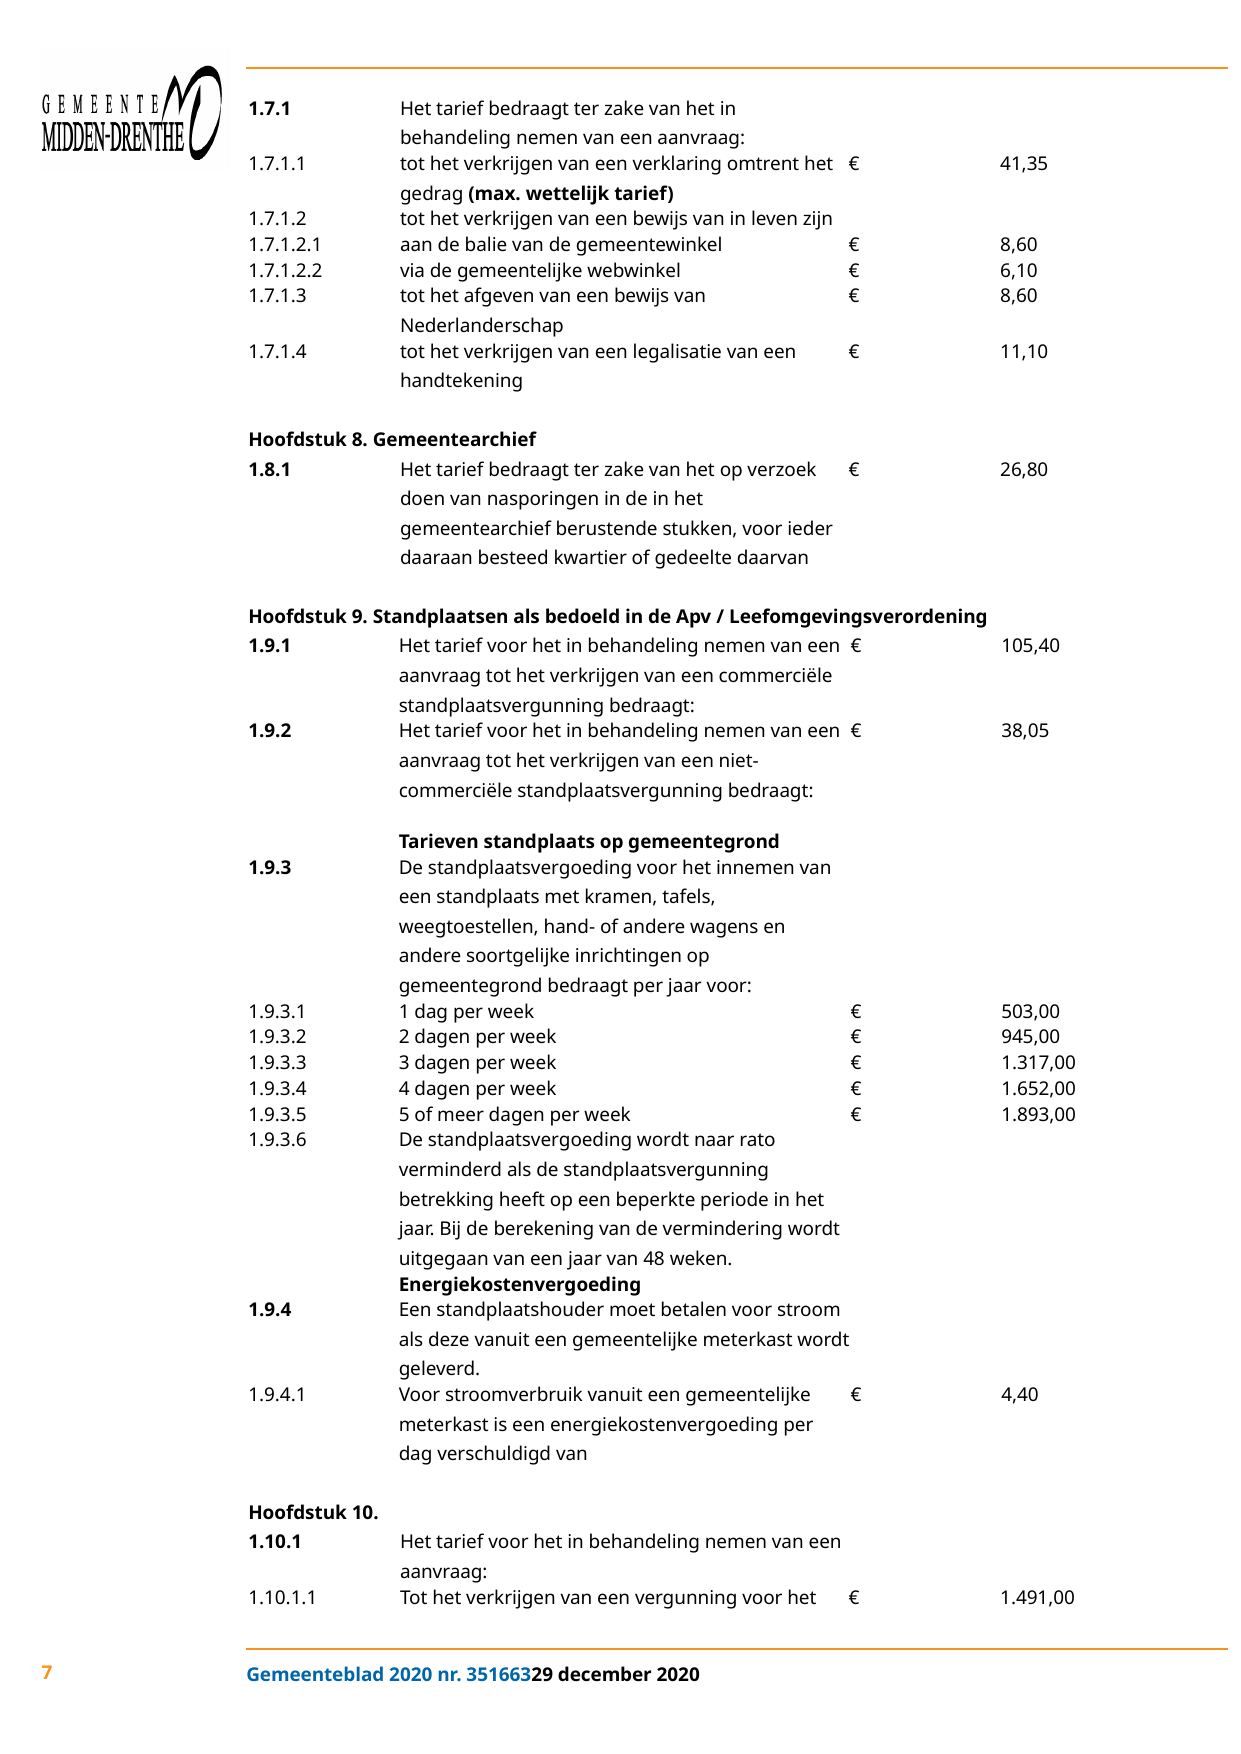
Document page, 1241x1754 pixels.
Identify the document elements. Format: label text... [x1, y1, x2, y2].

table_cell 1.9.2 [248, 718, 398, 802]
table_cell € [848, 231, 1000, 257]
table_cell De standplaatsvergoeding voor het innemen van een standplaats met kramen, tafels, weegtoestellen, hand- of andere wagens en andere soortgelijke inrichtingen op gemeentegrond bedraagt per jaar voor: [399, 854, 850, 998]
table_cell tot het verkrijgen van een legalisatie van een handtekening [400, 338, 848, 393]
table_header 105,40 [1001, 633, 1152, 718]
table_cell [1001, 1127, 1152, 1271]
table_cell 1.9.4 [248, 1296, 398, 1381]
table_cell Voor stroomverbruik vanuit een gemeentelijke meterkast is een energiekostenvergoeding per dag verschuldigd van [399, 1381, 850, 1466]
table_cell 1.9.3.3 [248, 1050, 398, 1075]
table_cell € [848, 283, 1000, 338]
table_cell 1 dag per week [399, 998, 850, 1024]
table_cell 4 dagen per week [399, 1075, 850, 1101]
table_header [848, 95, 1000, 150]
table_cell 11,10 [1000, 338, 1152, 393]
table_cell € [848, 1584, 1000, 1610]
table_cell € [848, 150, 1000, 205]
table_header 1.9.1 [248, 633, 398, 718]
table_cell 1.7.1.2.1 [248, 231, 400, 257]
table_header Het tarief voor het in behandeling nemen van een aanvraag: [400, 1529, 848, 1584]
table_cell 503,00 [1001, 998, 1152, 1024]
table_cell 3 dagen per week [399, 1050, 850, 1075]
table_cell 6,10 [1000, 257, 1152, 283]
table_cell 1.9.4.1 [248, 1381, 398, 1466]
table_cell € [848, 257, 1000, 283]
table_cell [248, 803, 398, 828]
table_cell 1.9.3 [248, 854, 398, 998]
table_cell [850, 1296, 1001, 1381]
table_cell 1.491,00 [1000, 1584, 1152, 1610]
table_cell € [850, 1024, 1001, 1049]
table_cell 1.9.3.1 [248, 998, 398, 1024]
table_cell [1001, 1271, 1152, 1296]
table_cell tot het afgeven van een bewijs van Nederlanderschap [400, 283, 848, 338]
table_cell [1001, 803, 1152, 828]
table_cell [850, 803, 1001, 828]
table_cell 1.10.1.1 [248, 1584, 400, 1610]
table_cell 2 dagen per week [399, 1024, 850, 1049]
table_cell [248, 828, 398, 854]
table_cell 1.652,00 [1001, 1075, 1152, 1101]
table_cell € [848, 338, 1000, 393]
table_header Het tarief bedraagt ter zake van het op verzoek doen van nasporingen in de in het gemeentearchief berustende stukken, voor ieder daaraan besteed kwartier of gedeelte daarvan [400, 456, 848, 570]
table_header [848, 1529, 1000, 1584]
table_cell Het tarief voor het in behandeling nemen van een aanvraag tot het verkrijgen van een niet-commerciële standplaatsvergunning bedraagt: [399, 718, 850, 802]
table_header € [850, 633, 1001, 718]
table_cell Tarieven standplaats op gemeentegrond [399, 828, 850, 854]
table_cell [848, 205, 1000, 231]
table_cell [399, 803, 850, 828]
table_cell 4,40 [1001, 1381, 1152, 1466]
table_cell [1000, 205, 1152, 231]
table_cell 8,60 [1000, 283, 1152, 338]
text Hoofdstuk 9. Standplaatsen als bedoeld in de Apv / Leefomgevingsverordening [248, 603, 1152, 629]
table_header € [848, 456, 1000, 570]
table_cell 1.7.1.3 [248, 283, 400, 338]
table_cell [1001, 1296, 1152, 1381]
table_header 1.7.1 [248, 95, 400, 150]
text Hoofdstuk 10. [248, 1499, 1152, 1525]
table_cell De standplaatsvergoeding wordt naar rato verminderd als de standplaatsvergunning betrekking heeft op een beperkte periode in het jaar. Bij de berekening van de vermindering wordt uitgegaan van een jaar van 48 weken. [399, 1127, 850, 1271]
table_cell [850, 1127, 1001, 1271]
table_cell 1.7.1.2 [248, 205, 400, 231]
table_cell [850, 1271, 1001, 1296]
table_header Het tarief bedraagt ter zake van het in behandeling nemen van een aanvraag: [400, 95, 848, 150]
table_cell 945,00 [1001, 1024, 1152, 1049]
picture [41, 47, 231, 172]
table_cell 1.317,00 [1001, 1050, 1152, 1075]
table_cell 1.9.3.4 [248, 1075, 398, 1101]
table_cell 41,35 [1000, 150, 1152, 205]
table_cell aan de balie van de gemeentewinkel [400, 231, 848, 257]
table_cell Tot het verkrijgen van een vergunning voor het [400, 1584, 848, 1610]
table_cell 38,05 [1001, 718, 1152, 802]
table_cell € [850, 1075, 1001, 1101]
table_header Het tarief voor het in behandeling nemen van een aanvraag tot het verkrijgen van een commerciële standplaatsvergunning bedraagt: [399, 633, 850, 718]
text Hoofdstuk 8. Gemeentearchief [248, 426, 1152, 452]
table_header [1000, 95, 1152, 150]
table_cell [1001, 828, 1152, 854]
table_cell [850, 854, 1001, 998]
table_header 26,80 [1000, 456, 1152, 570]
table_cell € [850, 998, 1001, 1024]
table_cell 1.7.1.2.2 [248, 257, 400, 283]
table_cell [850, 828, 1001, 854]
table_cell 1.7.1.4 [248, 338, 400, 393]
table_cell Energiekostenvergoeding [399, 1271, 850, 1296]
table_cell [1001, 854, 1152, 998]
table_cell 8,60 [1000, 231, 1152, 257]
table_cell € [850, 1381, 1001, 1466]
table_cell 1.893,00 [1001, 1101, 1152, 1127]
table_header [1000, 1529, 1152, 1584]
table_cell tot het verkrijgen van een verklaring omtrent het gedrag (max. wettelijk tarief) [400, 150, 848, 205]
table_cell [248, 1271, 398, 1296]
table_cell € [850, 1101, 1001, 1127]
table_cell 1.7.1.1 [248, 150, 400, 205]
table_cell 1.9.3.6 [248, 1127, 398, 1271]
table_cell 1.9.3.2 [248, 1024, 398, 1049]
table_cell tot het verkrijgen van een bewijs van in leven zijn [400, 205, 848, 231]
table_header 1.8.1 [248, 456, 400, 570]
table_cell via de gemeentelijke webwinkel [400, 257, 848, 283]
table_cell 5 of meer dagen per week [399, 1101, 850, 1127]
table_cell € [850, 1050, 1001, 1075]
table_header 1.10.1 [248, 1529, 400, 1584]
table_cell 1.9.3.5 [248, 1101, 398, 1127]
table_cell Een standplaatshouder moet betalen voor stroom als deze vanuit een gemeentelijke meterkast wordt geleverd. [399, 1296, 850, 1381]
table_cell € [850, 718, 1001, 802]
